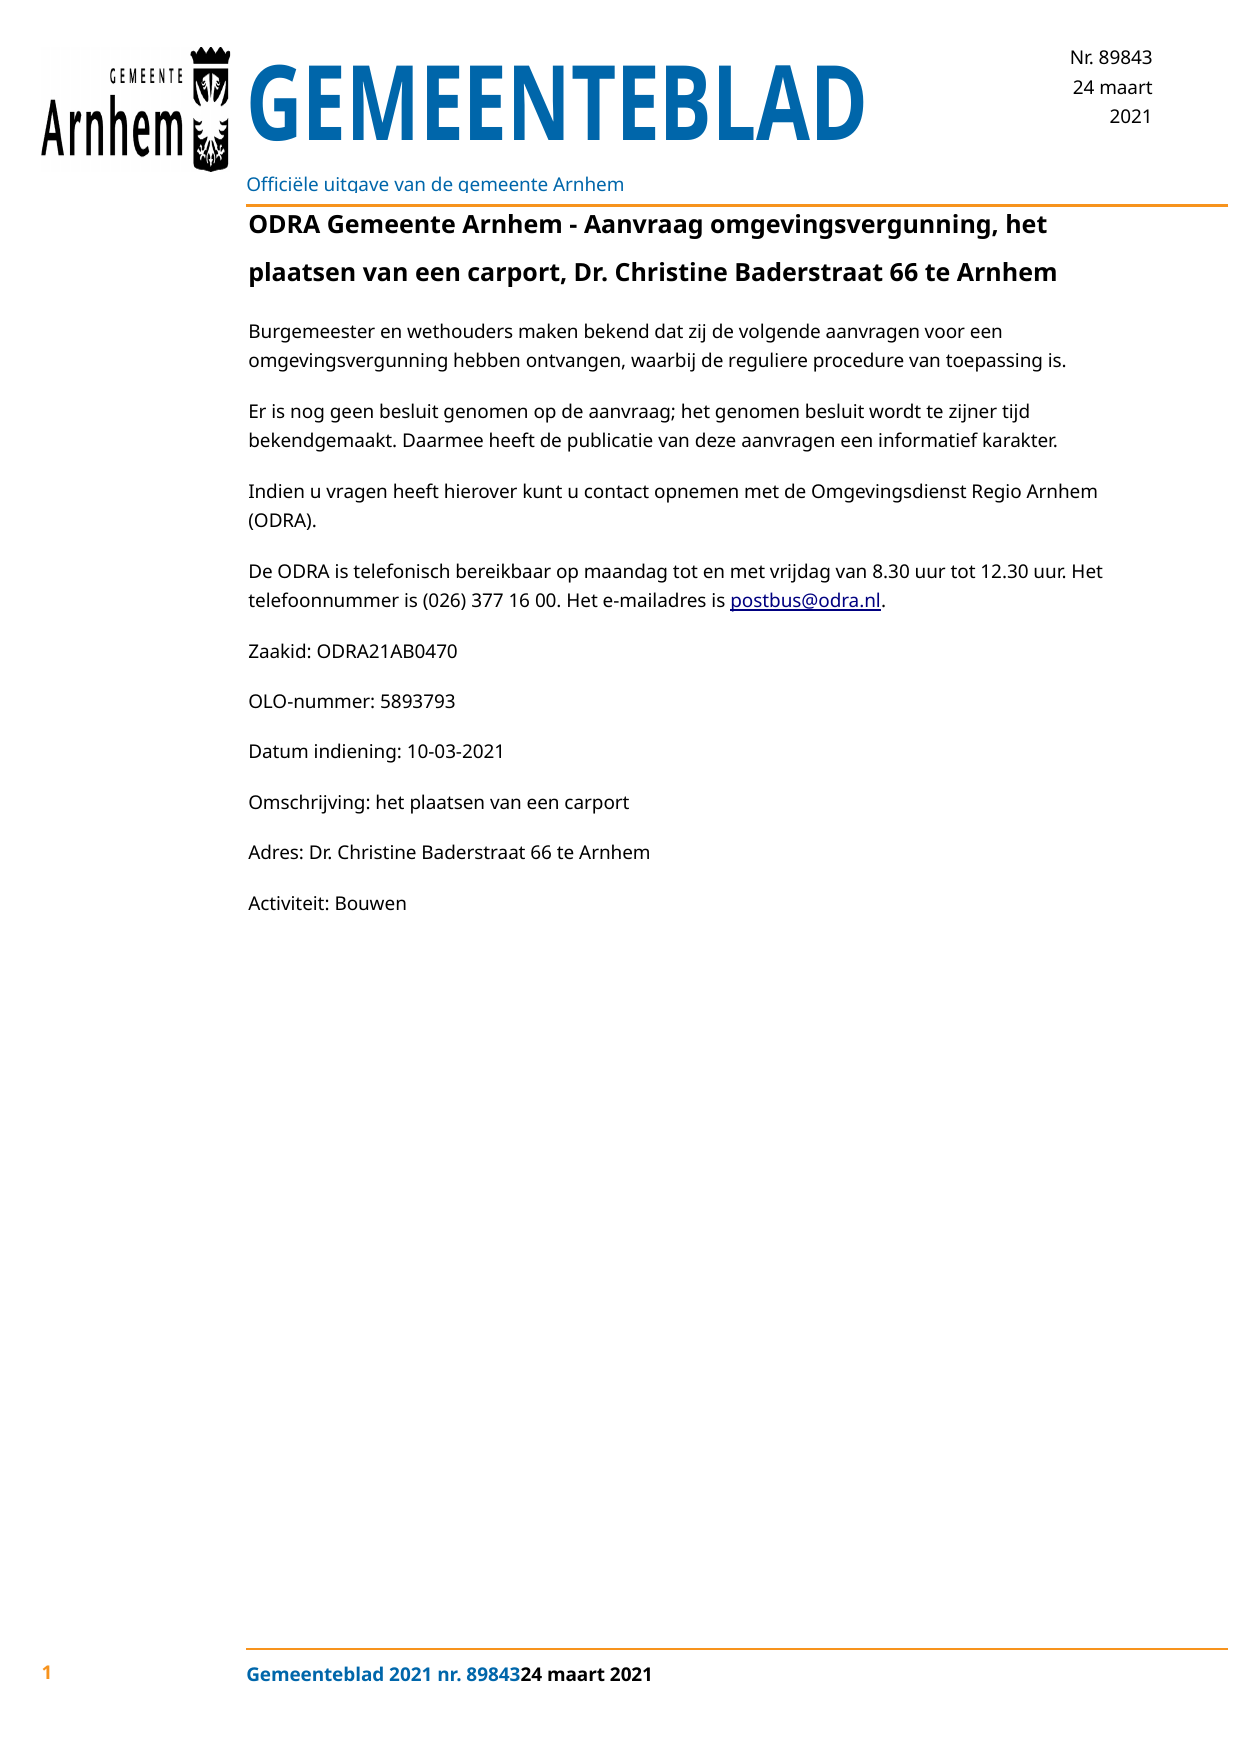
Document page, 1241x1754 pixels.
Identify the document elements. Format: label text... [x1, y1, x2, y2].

text Adres: Dr. Christine Baderstraat 66 te Arnhem [248, 839, 1152, 865]
picture [41, 47, 231, 172]
text De ODRA is telefonisch bereikbaar op maandag tot en met vrijdag van 8.30 uur tot 12.30 uur. Het telefoonnummer is (026) 377 16 00. Het e-mailadres is postbus@odra.nl. [248, 558, 1152, 613]
text ODRA Gemeente Arnhem - Aanvraag omgevingsvergunning, het plaatsen van een carport, Dr. Christine Baderstraat 66 te Arnhem [248, 207, 1152, 288]
text Omschrijving: het plaatsen van een carport [248, 789, 1152, 815]
text Indien u vragen heeft hierover kunt u contact opnemen met de Omgevingsdienst Regio Arnhem (ODRA). [248, 478, 1152, 533]
text Burgemeester en wethouders maken bekend dat zij de volgende aanvragen voor een omgevingsvergunning hebben ontvangen, waarbij de reguliere procedure van toepassing is. [248, 318, 1152, 373]
text Activiteit: Bouwen [248, 890, 1152, 916]
text Zaakid: ODRA21AB0470 [248, 638, 1152, 664]
text OLO-nummer: 5893793 [248, 688, 1152, 714]
text Datum indiening: 10-03-2021 [248, 739, 1152, 764]
text Er is nog geen besluit genomen op de aanvraag; het genomen besluit wordt te zijner tijd bekendgemaakt. Daarmee heeft de publicatie van deze aanvragen een informatief karakter. [248, 398, 1152, 453]
